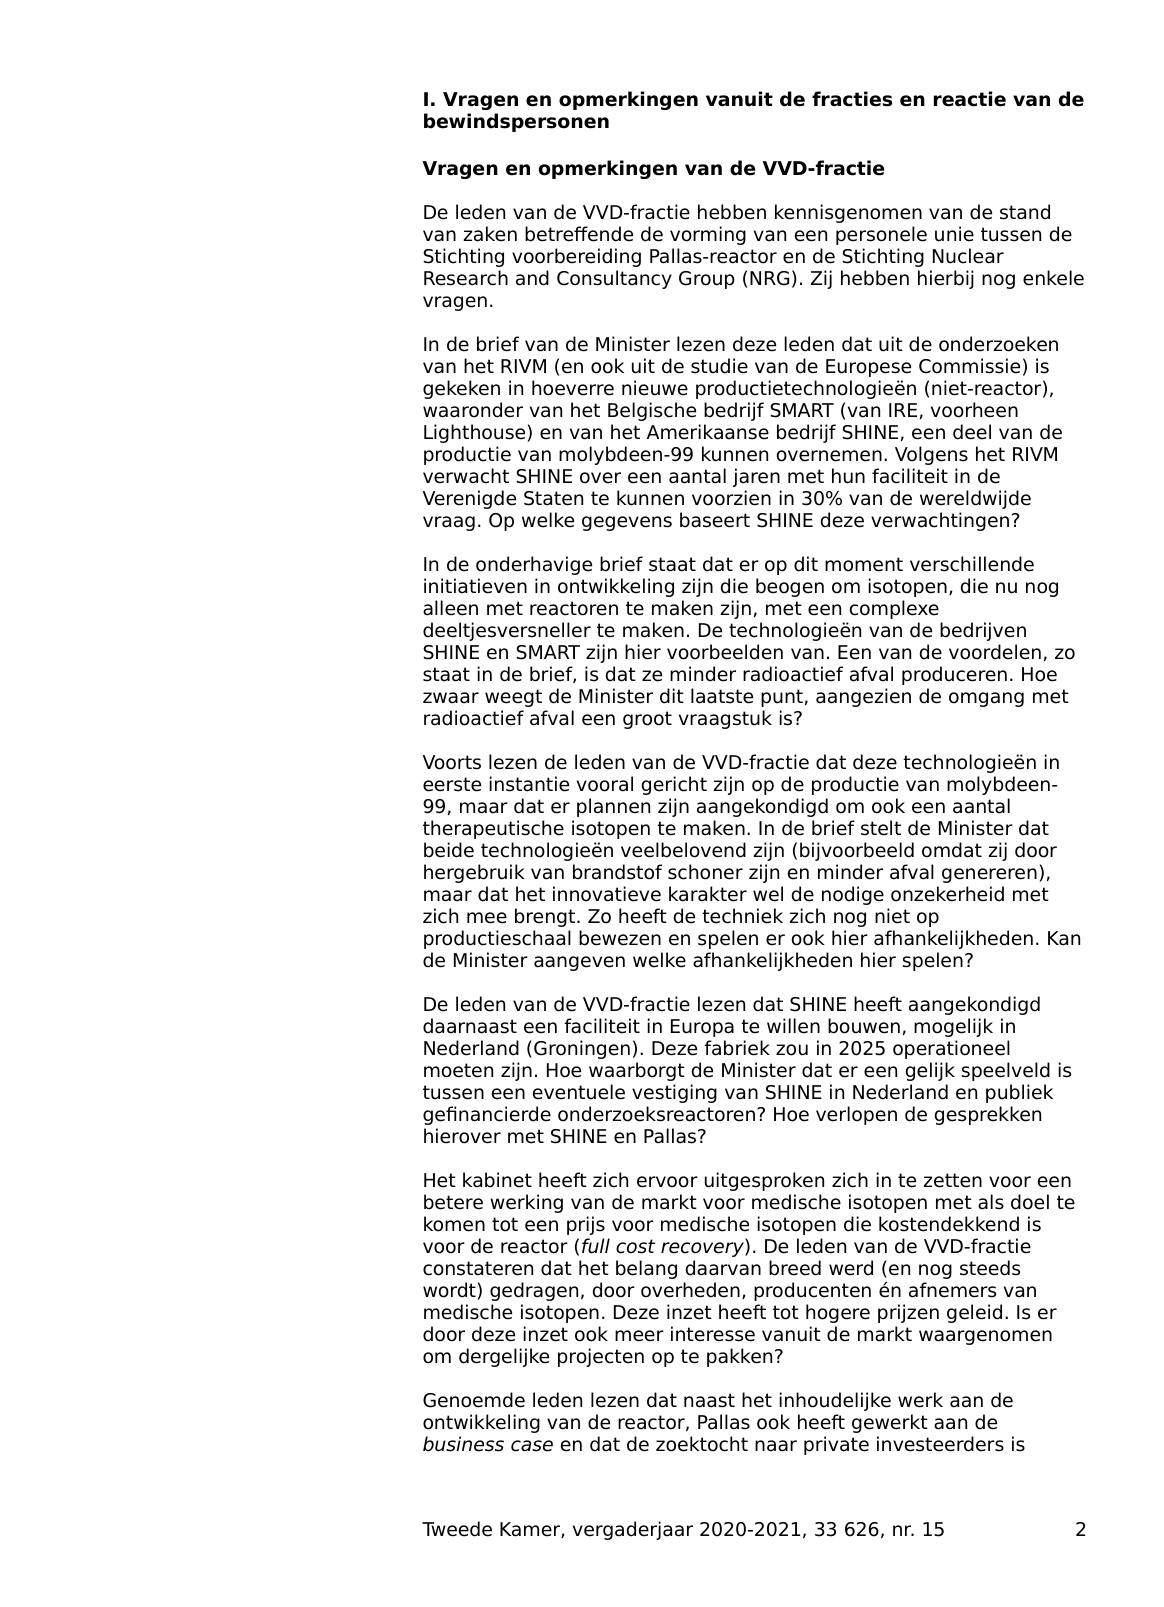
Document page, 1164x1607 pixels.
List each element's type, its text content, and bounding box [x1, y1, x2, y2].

text Het kabinet heeft zich ervoor uitgesproken zich in te zetten voor een betere werking van de markt voor medische isotopen met als doel te komen tot een prijs voor medische isotopen die kostendekkend is voor de reactor (full cost recovery). De leden van de VVD-fractie constateren dat het belang daarvan breed werd (en nog steeds wordt) gedragen, door overheden, producenten én afnemers van medische isotopen. Deze inzet heeft tot hogere prijzen geleid. Is er door deze inzet ook meer interesse vanuit de markt waargenomen om dergelijke projecten op te pakken? [422, 1170, 1087, 1368]
subtitle I. Vragen en opmerkingen vanuit de fracties en reactie van de bewindspersonen [422, 89, 1087, 133]
text De leden van de VVD-fractie hebben kennisgenomen van de stand van zaken betreffende de vorming van een personele unie tussen de Stichting voorbereiding Pallas-reactor en de Stichting Nuclear Research and Consultancy Group (NRG). Zij hebben hierbij nog enkele vragen. [422, 202, 1087, 312]
text In de brief van de Minister lezen deze leden dat uit de onderzoeken van het RIVM (en ook uit de studie van de Europese Commissie) is gekeken in hoeverre nieuwe productietechnologieën (niet-reactor), waaronder van het Belgische bedrijf SMART (van IRE, voorheen Lighthouse) en van het Amerikaanse bedrijf SHINE, een deel van de productie van molybdeen-99 kunnen overnemen. Volgens het RIVM verwacht SHINE over een aantal jaren met hun faciliteit in de Verenigde Staten te kunnen voorzien in 30% van de wereldwijde vraag. Op welke gegevens baseert SHINE deze verwachtingen? [422, 334, 1087, 532]
text Genoemde leden lezen dat naast het inhoudelijke werk aan de ontwikkeling van de reactor, Pallas ook heeft gewerkt aan de business case en dat de zoektocht naar private investeerders is [422, 1390, 1087, 1456]
subtitle Vragen en opmerkingen van de VVD-fractie [422, 158, 1087, 180]
text Voorts lezen de leden van de VVD-fractie dat deze technologieën in eerste instantie vooral gericht zijn op de productie van molybdeen-99, maar dat er plannen zijn aangekondigd om ook een aantal therapeutische isotopen te maken. In de brief stelt de Minister dat beide technologieën veelbelovend zijn (bijvoorbeeld omdat zij door hergebruik van brandstof schoner zijn en minder afval genereren), maar dat het innovatieve karakter wel de nodige onzekerheid met zich mee brengt. Zo heeft de techniek zich nog niet op productieschaal bewezen en spelen er ook hier afhankelijkheden. Kan de Minister aangeven welke afhankelijkheden hier spelen? [422, 752, 1087, 972]
text De leden van de VVD-fractie lezen dat SHINE heeft aangekondigd daarnaast een faciliteit in Europa te willen bouwen, mogelijk in Nederland (Groningen). Deze fabriek zou in 2025 operationeel moeten zijn. Hoe waarborgt de Minister dat er een gelijk speelveld is tussen een eventuele vestiging van SHINE in Nederland en publiek gefinancierde onderzoeksreactoren? Hoe verlopen de gesprekken hierover met SHINE en Pallas? [422, 994, 1087, 1148]
text In de onderhavige brief staat dat er op dit moment verschillende initiatieven in ontwikkeling zijn die beogen om isotopen, die nu nog alleen met reactoren te maken zijn, met een complexe deeltjesversneller te maken. De technologieën van de bedrijven SHINE en SMART zijn hier voorbeelden van. Een van de voordelen, zo staat in de brief, is dat ze minder radioactief afval produceren. Hoe zwaar weegt de Minister dit laatste punt, aangezien de omgang met radioactief afval een groot vraagstuk is? [422, 554, 1087, 730]
